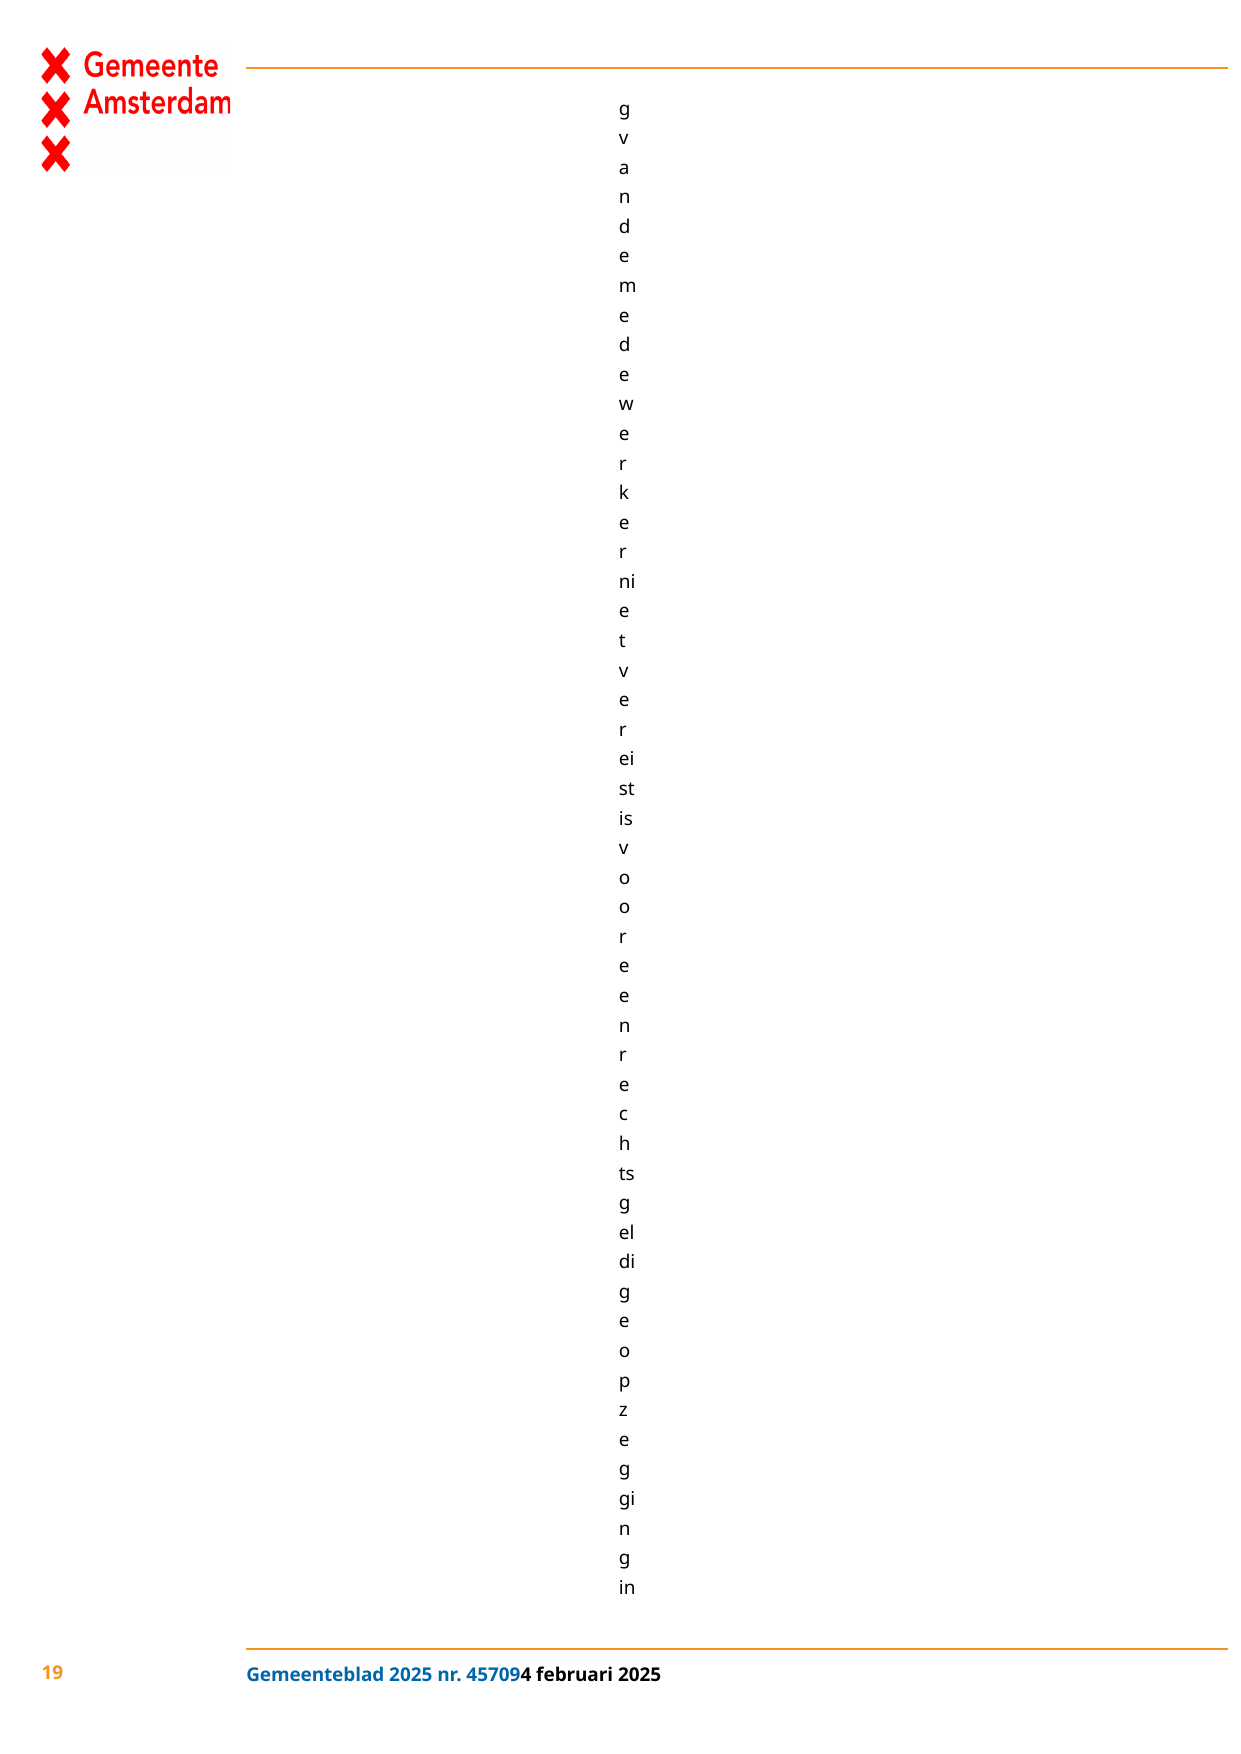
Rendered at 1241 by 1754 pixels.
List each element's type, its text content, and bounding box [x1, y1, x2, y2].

table_cell [1023, 95, 1152, 1600]
table_cell [764, 95, 893, 1600]
table_cell [635, 95, 764, 1600]
picture [41, 47, 231, 172]
table_cell [248, 95, 377, 1600]
table_cell [894, 95, 1022, 1600]
table_cell [377, 95, 506, 1600]
table_cell g van de medewerker niet vereist is voor een rechtsgeldige opzegging in [506, 95, 635, 1600]
